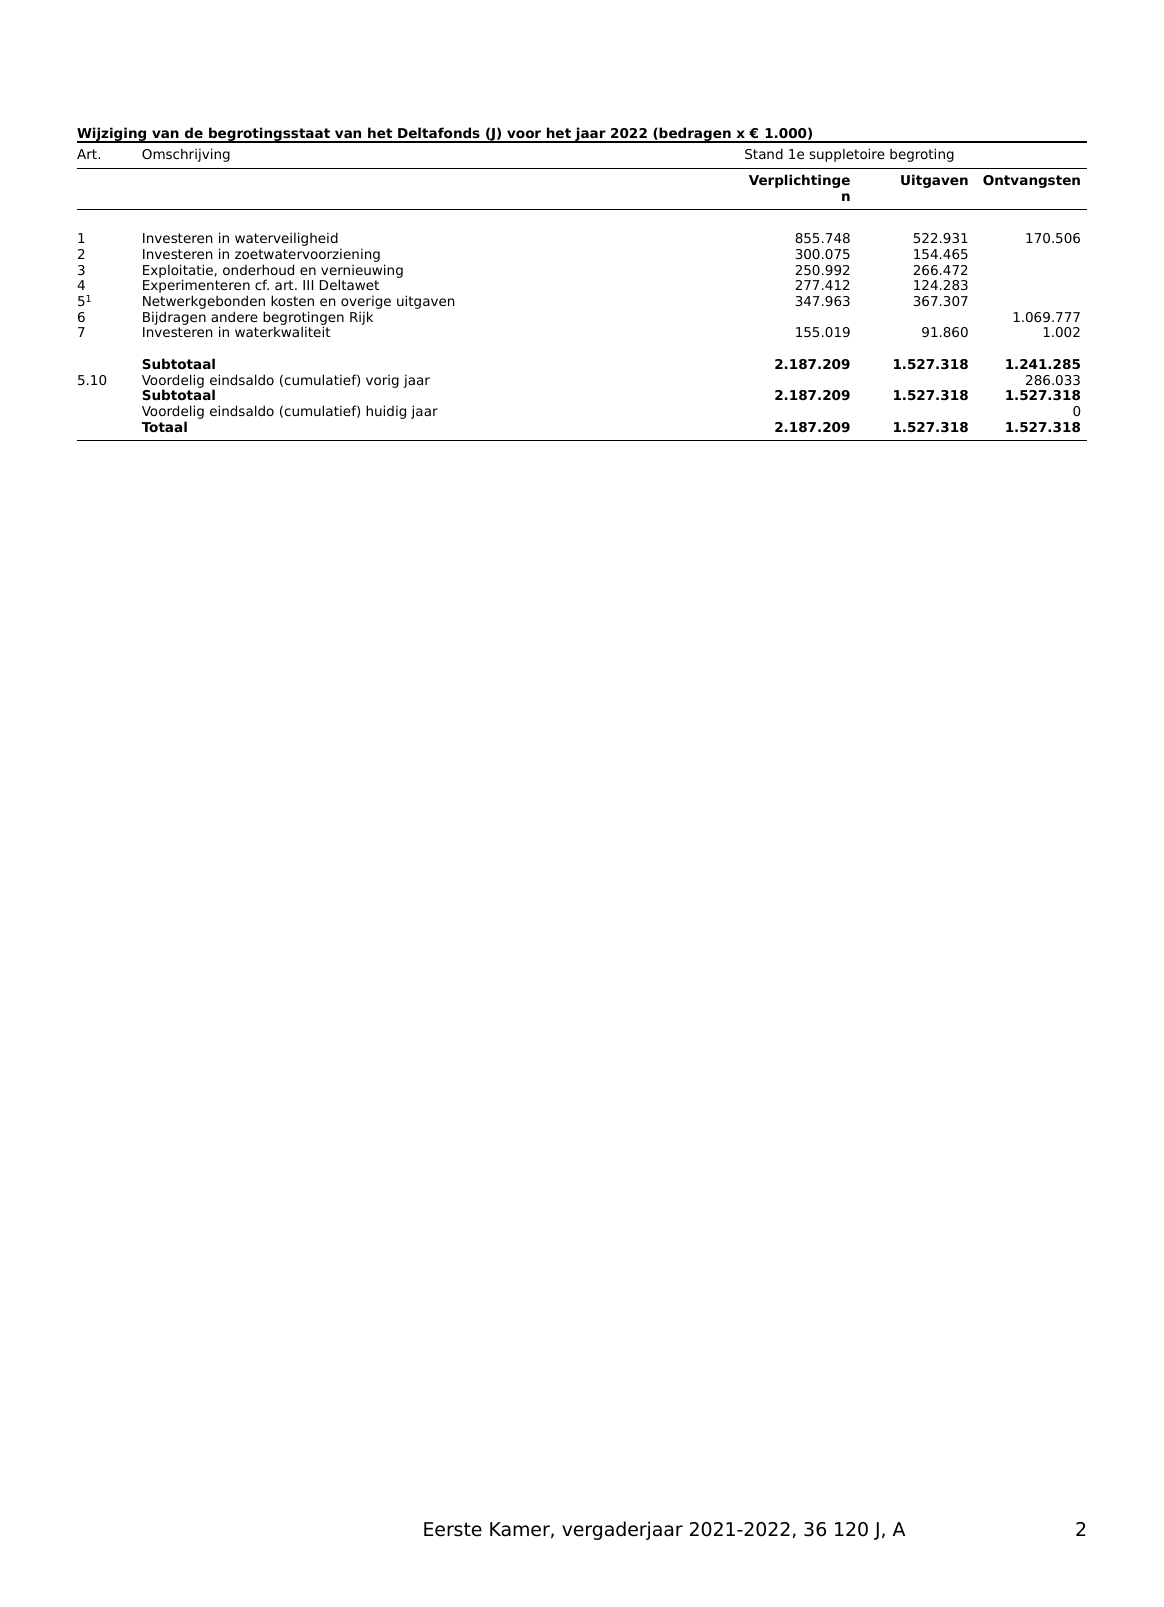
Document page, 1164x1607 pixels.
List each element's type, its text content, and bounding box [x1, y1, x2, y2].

table_cell 286.033 [974, 373, 1087, 388]
table_cell 1 [77, 231, 136, 247]
table_cell 250.992 [738, 262, 856, 278]
table_cell 367.307 [856, 294, 974, 309]
table_cell [136, 210, 738, 231]
table_cell 2.187.209 [738, 357, 856, 372]
table_cell 1.527.318 [856, 357, 974, 372]
table_cell Subtotaal [136, 388, 738, 404]
table_cell 4 [77, 278, 136, 294]
table_cell [974, 210, 1087, 231]
table_cell 51 [77, 294, 136, 309]
table_cell 5.10 [77, 373, 136, 388]
table_cell [77, 357, 136, 372]
table_cell [738, 210, 856, 231]
table_cell 124.283 [856, 278, 974, 294]
table_cell Netwerkgebonden kosten en overige uitgaven [136, 294, 738, 309]
table_cell 170.506 [974, 231, 1087, 247]
table_cell Totaal [136, 420, 738, 440]
table_cell Investeren in waterkwaliteit [136, 325, 738, 341]
table_cell 3 [77, 262, 136, 278]
table_cell [856, 310, 974, 325]
table_cell 347.963 [738, 294, 856, 309]
table_cell Art. [77, 143, 136, 167]
table_cell 2.187.209 [738, 388, 856, 404]
table_cell [738, 373, 856, 388]
table_cell [856, 373, 974, 388]
table_cell [856, 341, 974, 357]
table_cell 1.527.318 [856, 388, 974, 404]
table_cell [974, 278, 1087, 294]
table_cell [77, 404, 136, 419]
table_header Wijziging van de begrotingsstaat van het Deltafonds (J) voor het jaar 2022 (bedragen x € 1.000) [77, 126, 1087, 141]
table_cell 277.412 [738, 278, 856, 294]
table_cell [856, 404, 974, 419]
table_cell [77, 169, 136, 209]
table_cell 154.465 [856, 247, 974, 262]
table_cell Experimenteren cf. art. III Deltawet [136, 278, 738, 294]
table_cell 1.002 [974, 325, 1087, 341]
table_cell [77, 388, 136, 404]
table_cell [738, 404, 856, 419]
table_cell 0 [974, 404, 1087, 419]
table_cell [974, 262, 1087, 278]
table_cell [974, 294, 1087, 309]
table_cell [77, 420, 136, 440]
table_cell Verplichtingen [738, 169, 856, 209]
table_cell Voordelig eindsaldo (cumulatief) huidig jaar [136, 404, 738, 419]
table_cell Investeren in zoetwatervoorziening [136, 247, 738, 262]
table_cell 155.019 [738, 325, 856, 341]
table_cell 2 [77, 247, 136, 262]
table_cell [77, 341, 136, 357]
table_cell [136, 341, 738, 357]
table_cell [136, 169, 738, 209]
table_cell [738, 310, 856, 325]
table_cell Voordelig eindsaldo (cumulatief) vorig jaar [136, 373, 738, 388]
table_cell Stand 1e suppletoire begroting [738, 143, 1087, 167]
table_cell 1.527.318 [974, 388, 1087, 404]
table_cell 1.241.285 [974, 357, 1087, 372]
table_cell Uitgaven [856, 169, 974, 209]
table_cell 7 [77, 325, 136, 341]
table_cell Subtotaal [136, 357, 738, 372]
table_cell Investeren in waterveiligheid [136, 231, 738, 247]
table_cell 1.527.318 [974, 420, 1087, 440]
table_cell Bijdragen andere begrotingen Rijk [136, 310, 738, 325]
table_cell 2.187.209 [738, 420, 856, 440]
table_cell [856, 210, 974, 231]
table_cell 91.860 [856, 325, 974, 341]
table_cell 266.472 [856, 262, 974, 278]
table_cell [974, 247, 1087, 262]
table_cell Ontvangsten [974, 169, 1087, 209]
table_cell 522.931 [856, 231, 974, 247]
table_cell 1.069.777 [974, 310, 1087, 325]
table_cell [974, 341, 1087, 357]
table_cell 300.075 [738, 247, 856, 262]
table_cell 1.527.318 [856, 420, 974, 440]
table_cell Exploitatie, onderhoud en vernieuwing [136, 262, 738, 278]
table_cell 6 [77, 310, 136, 325]
table_cell 855.748 [738, 231, 856, 247]
table_cell [77, 210, 136, 231]
table_cell [738, 341, 856, 357]
table_cell Omschrijving [136, 143, 738, 167]
